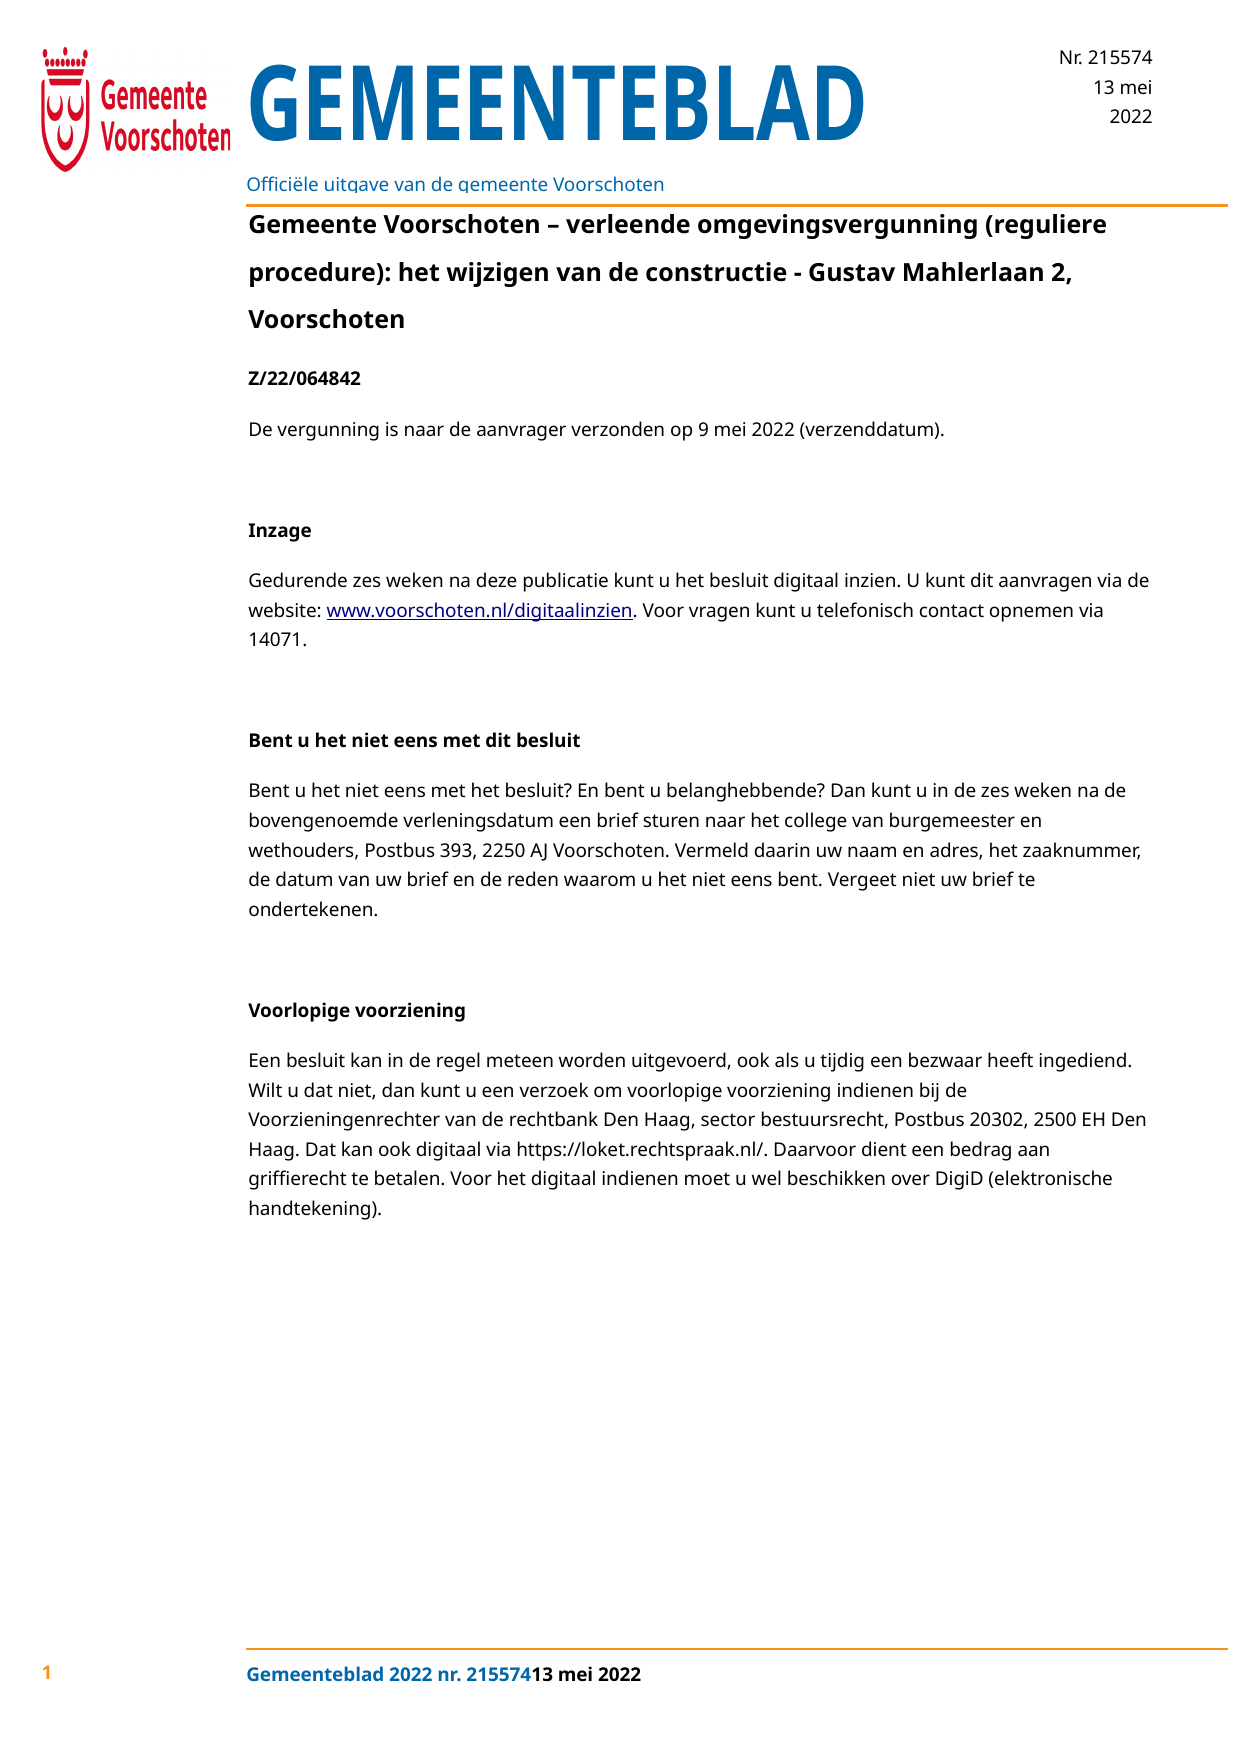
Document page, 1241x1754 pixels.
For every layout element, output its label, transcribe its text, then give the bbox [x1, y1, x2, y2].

text De vergunning is naar de aanvrager verzonden op 9 mei 2022 (verzenddatum). [248, 416, 1152, 442]
text Z/22/064842 [248, 366, 1152, 391]
text Gedurende zes weken na deze publicatie kunt u het besluit digitaal inzien. U kunt dit aanvragen via de website: www.voorschoten.nl/digitaalinzien. Voor vragen kunt u telefonisch contact opnemen via 14071. [248, 567, 1152, 652]
text Bent u het niet eens met dit besluit [248, 727, 1152, 753]
text Bent u het niet eens met het besluit? En bent u belanghebbende? Dan kunt u in de zes weken na de bovengenoemde verleningsdatum een brief sturen naar het college van burgemeester en wethouders, Postbus 393, 2250 AJ Voorschoten. Vermeld daarin uw naam en adres, het zaaknummer, de datum van uw brief en de reden waarom u het niet eens bent. Vergeet niet uw brief te ondertekenen. [248, 778, 1152, 922]
picture [41, 47, 231, 172]
text Voorlopige voorziening [248, 997, 1152, 1022]
text Een besluit kan in de regel meteen worden uitgevoerd, ook als u tijdig een bezwaar heeft ingediend. Wilt u dat niet, dan kunt u een verzoek om voorlopige voorziening indienen bij de Voorzieningenrechter van de rechtbank Den Haag, sector bestuursrecht, Postbus 20302, 2500 EH Den Haag. Dat kan ook digitaal via https://loket.rechtspraak.nl/. Daarvoor dient een bedrag aan griffierecht te betalen. Voor het digitaal indienen moet u wel beschikken over DigiD (elektronische handtekening). [248, 1047, 1152, 1221]
text Gemeente Voorschoten – verleende omgevingsvergunning (reguliere procedure): het wijzigen van de constructie - Gustav Mahlerlaan 2, Voorschoten [248, 207, 1152, 336]
text Inzage [248, 517, 1152, 542]
